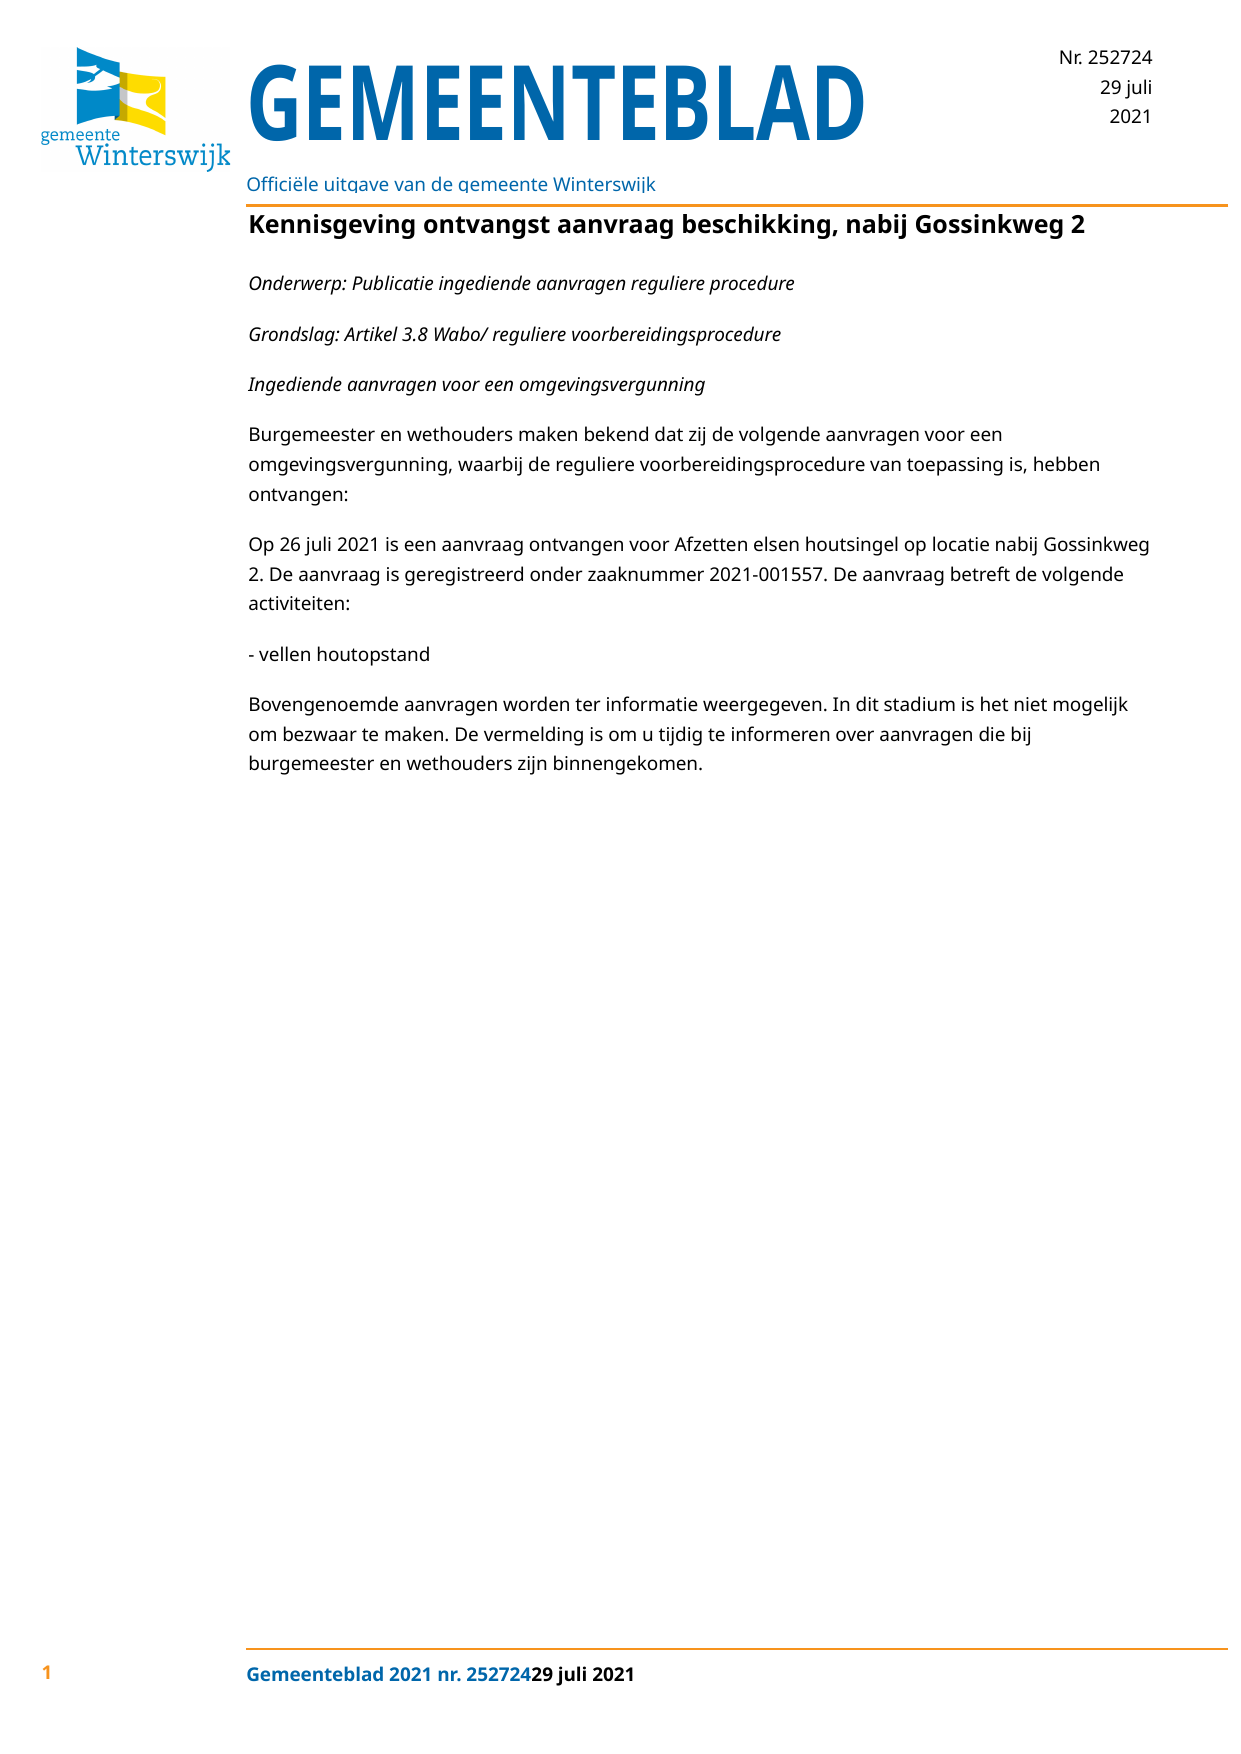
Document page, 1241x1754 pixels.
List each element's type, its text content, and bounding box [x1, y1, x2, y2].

text Onderwerp: Publicatie ingediende aanvragen reguliere procedure [248, 270, 1152, 296]
text Kennisgeving ontvangst aanvraag beschikking, nabij Gossinkweg 2 [248, 207, 1152, 241]
text Bovengenoemde aanvragen worden ter informatie weergegeven. In dit stadium is het niet mogelijk om bezwaar te maken. De vermelding is om u tijdig te informeren over aanvragen die bij burgemeester en wethouders zijn binnengekomen. [248, 691, 1152, 776]
text Grondslag: Artikel 3.8 Wabo/ reguliere voorbereidingsprocedure [248, 321, 1152, 346]
text Burgemeester en wethouders maken bekend dat zij de volgende aanvragen voor een omgevingsvergunning, waarbij de reguliere voorbereidingsprocedure van toepassing is, hebben ontvangen: [248, 422, 1152, 506]
text Ingediende aanvragen voor een omgevingsvergunning [248, 371, 1152, 397]
picture [41, 47, 231, 172]
picture [225, 153, 231, 162]
text Op 26 juli 2021 is een aanvraag ontvangen voor Afzetten elsen houtsingel op locatie nabij Gossinkweg 2. De aanvraag is geregistreerd onder zaaknummer 2021-001557. De aanvraag betreft de volgende activiteiten: [248, 531, 1152, 616]
text - vellen houtopstand [248, 641, 1152, 666]
